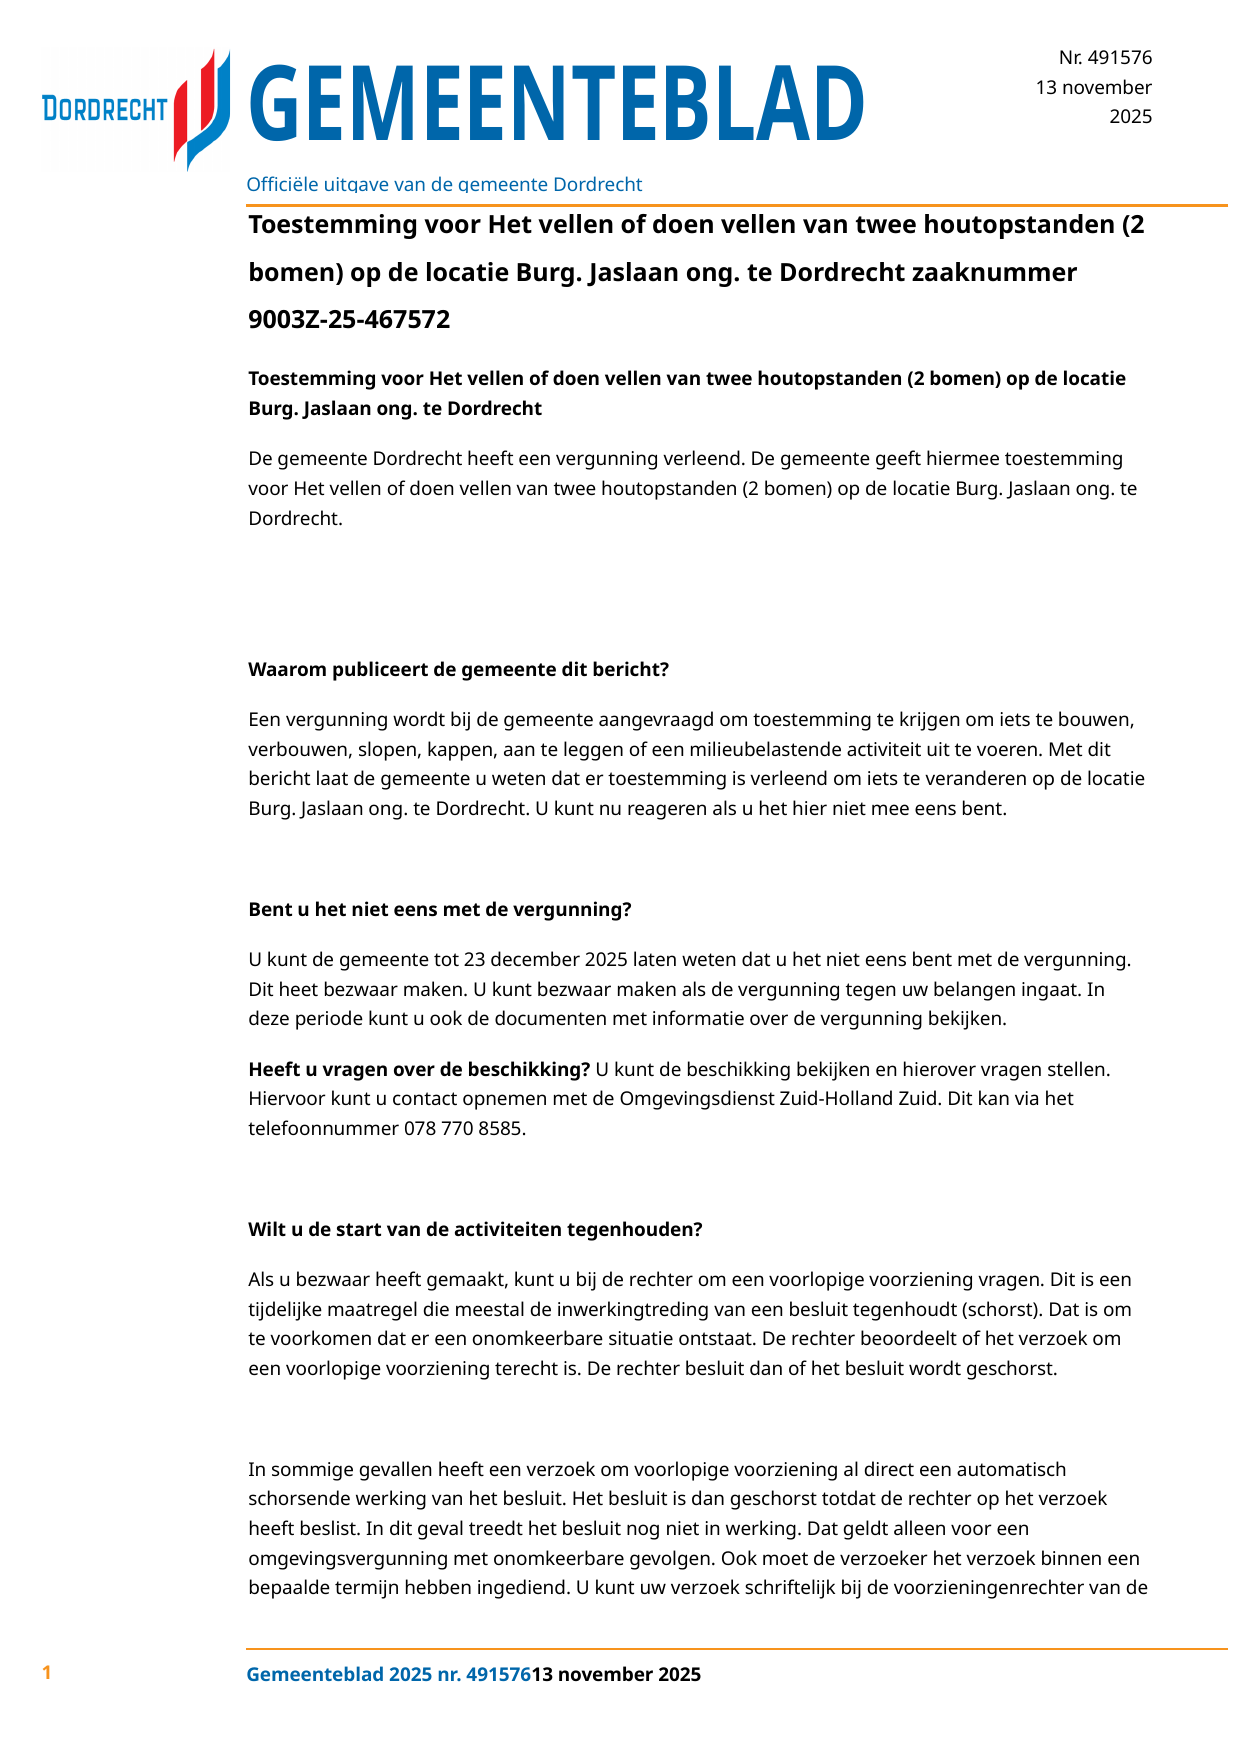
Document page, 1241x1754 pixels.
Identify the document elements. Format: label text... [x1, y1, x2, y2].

text Bent u het niet eens met de vergunning? [248, 896, 1152, 922]
text Een vergunning wordt bij de gemeente aangevraagd om toestemming te krijgen om iets te bouwen, verbouwen, slopen, kappen, aan te leggen of een milieubelastende activiteit uit te voeren. Met dit bericht laat de gemeente u weten dat er toestemming is verleend om iets te veranderen op de locatie Burg. Jaslaan ong. te Dordrecht. U kunt nu reageren als u het hier niet mee eens bent. [248, 706, 1152, 821]
text Wilt u de start van de activiteiten tegenhouden? [248, 1216, 1152, 1242]
text Heeft u vragen over de beschikking? U kunt de beschikking bekijken en hierover vragen stellen. Hiervoor kunt u contact opnemen met de Omgevingsdienst Zuid-Holland Zuid. Dit kan via het telefoonnummer 078 770 8585. [248, 1056, 1152, 1141]
text De gemeente Dordrecht heeft een vergunning verleend. De gemeente geeft hiermee toestemming voor Het vellen of doen vellen van twee houtopstanden (2 bomen) op de locatie Burg. Jaslaan ong. te Dordrecht. [248, 446, 1152, 530]
text Toestemming voor Het vellen of doen vellen van twee houtopstanden (2 bomen) op de locatie Burg. Jaslaan ong. te Dordrecht [248, 366, 1152, 421]
text U kunt de gemeente tot 23 december 2025 laten weten dat u het niet eens bent met de vergunning. Dit heet bezwaar maken. U kunt bezwaar maken als de vergunning tegen uw belangen ingaat. In deze periode kunt u ook de documenten met informatie over de vergunning bekijken. [248, 946, 1152, 1031]
text Waarom publiceert de gemeente dit bericht? [248, 656, 1152, 682]
text In sommige gevallen heeft een verzoek om voorlopige voorziening al direct een automatisch schorsende werking van het besluit. Het besluit is dan geschorst totdat de rechter op het verzoek heeft beslist. In dit geval treedt het besluit nog niet in werking. Dat geldt alleen voor een omgevingsvergunning met onomkeerbare gevolgen. Ook moet de verzoeker het verzoek binnen een bepaalde termijn hebben ingediend. U kunt uw verzoek schriftelijk bij de voorzieningenrechter van de [248, 1456, 1152, 1600]
text Toestemming voor Het vellen of doen vellen van twee houtopstanden (2 bomen) op de locatie Burg. Jaslaan ong. te Dordrecht zaaknummer 9003Z-25-467572 [248, 207, 1152, 336]
text Als u bezwaar heeft gemaakt, kunt u bij de rechter om een voorlopige voorziening vragen. Dit is een tijdelijke maatregel die meestal de inwerkingtreding van een besluit tegenhoudt (schorst). Dat is om te voorkomen dat er een onomkeerbare situatie ontstaat. De rechter beoordeelt of het verzoek om een voorlopige voorziening terecht is. De rechter besluit dan of het besluit wordt geschorst. [248, 1266, 1152, 1381]
picture [41, 47, 231, 172]
